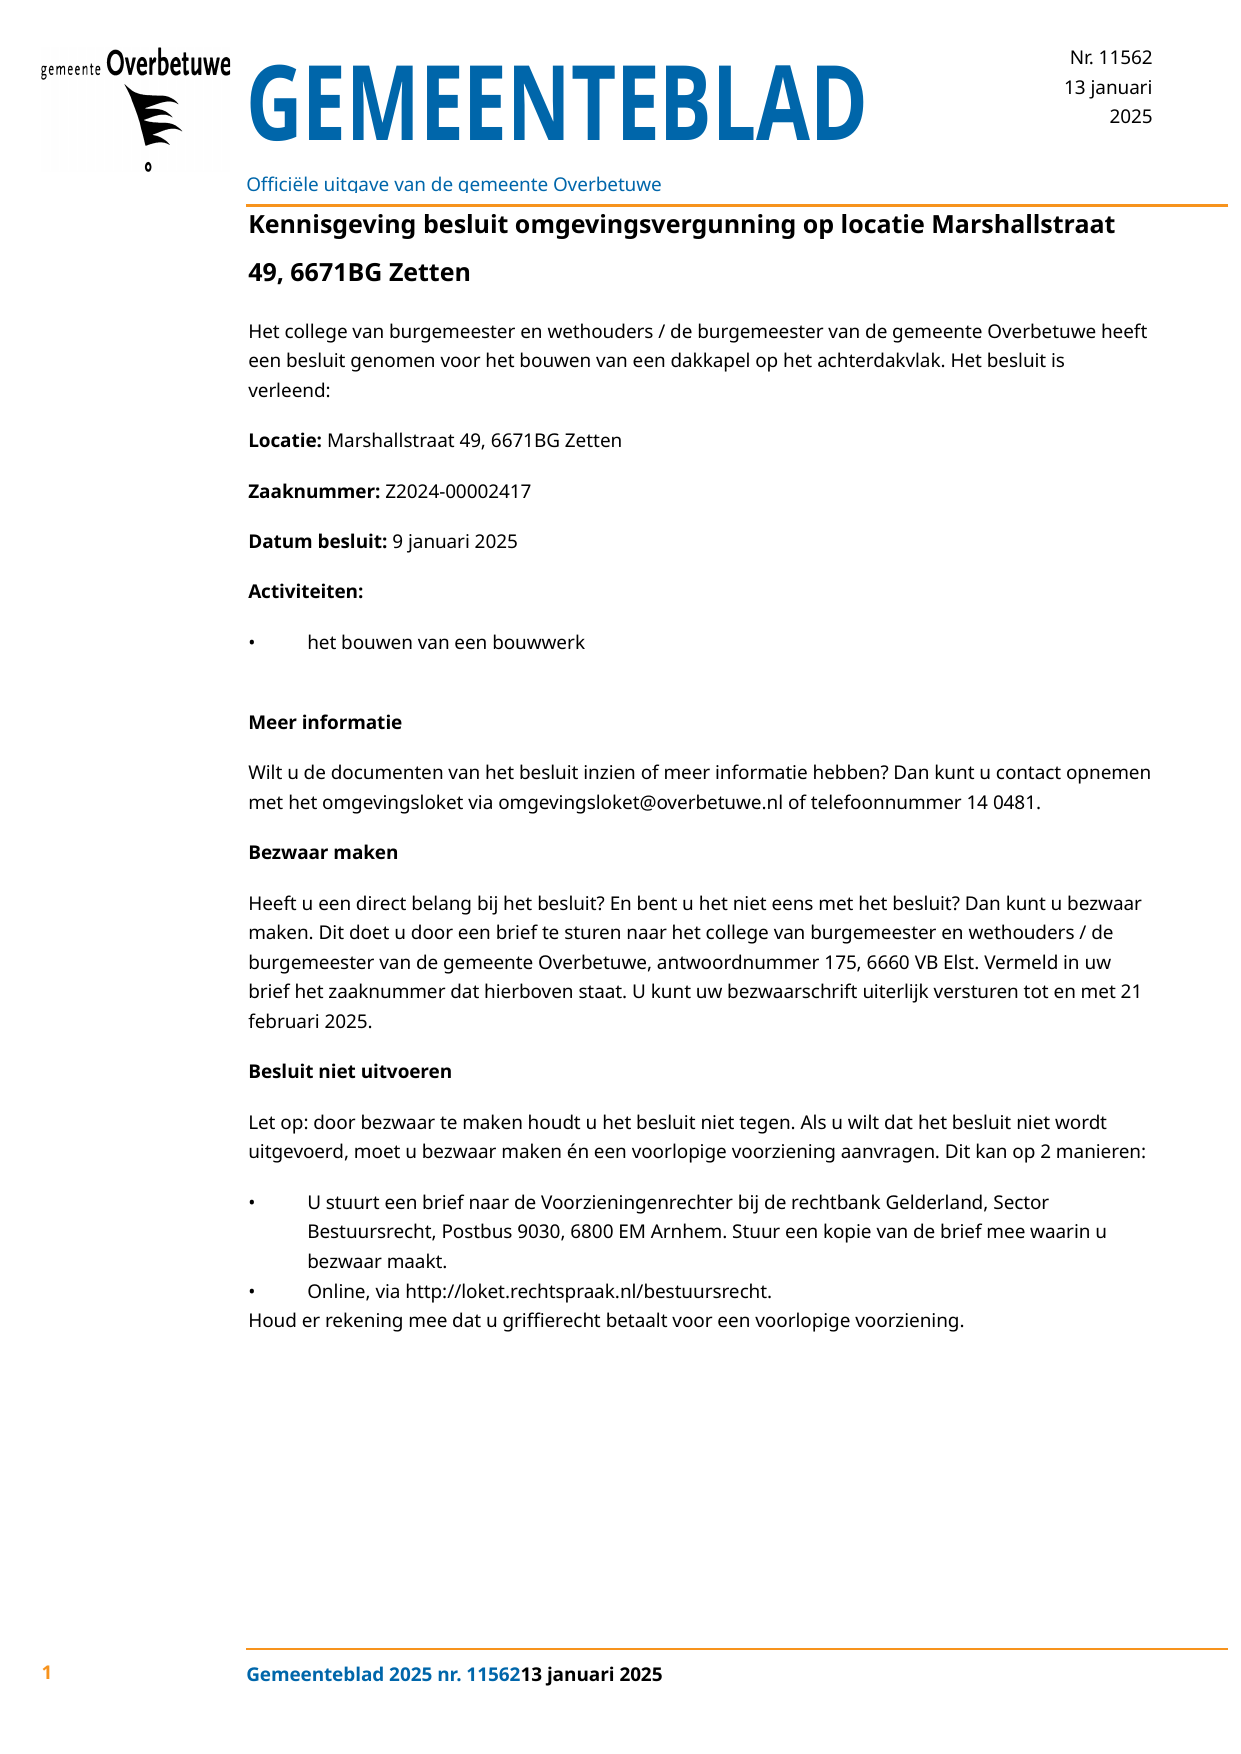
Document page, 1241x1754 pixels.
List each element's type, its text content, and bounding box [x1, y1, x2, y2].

text Zaaknummer: Z2024-00002417 [248, 478, 1152, 504]
text Datum besluit: 9 januari 2025 [248, 528, 1152, 554]
text Heeft u een direct belang bij het besluit? En bent u het niet eens met het besluit? Dan kunt u bezwaar maken. Dit doet u door een brief te sturen naar het college van burgemeester en wethouders / de burgemeester van de gemeente Overbetuwe, antwoordnummer 175, 6660 VB Elst. Vermeld in uw brief het zaaknummer dat hierboven staat. U kunt uw bezwaarschrift uiterlijk versturen tot en met 21 februari 2025. [248, 890, 1152, 1034]
picture [41, 47, 231, 172]
list U stuurt een brief naar de Voorzieningenrechter bij de rechtbank Gelderland, Sector Bestuursrecht, Postbus 9030, 6800 EM Arnhem. Stuur een kopie van de brief mee waarin u bezwaar maakt. [248, 1189, 1152, 1274]
text Wilt u de documenten van het besluit inzien of meer informatie hebben? Dan kunt u contact opnemen met het omgevingsloket via omgevingsloket@overbetuwe.nl of telefoonnummer 14 0481. [248, 759, 1152, 815]
list Online, via http://loket.rechtspraak.nl/bestuursrecht. [248, 1278, 1152, 1304]
list het bouwen van een bouwwerk [248, 629, 1152, 655]
text Besluit niet uitvoeren [248, 1059, 1152, 1084]
text Houd er rekening mee dat u griffierecht betaalt voor een voorlopige voorziening. [248, 1307, 1152, 1333]
text Het college van burgemeester en wethouders / de burgemeester van de gemeente Overbetuwe heeft een besluit genomen voor het bouwen van een dakkapel op het achterdakvlak. Het besluit is verleend: [248, 318, 1152, 403]
text Meer informatie [248, 709, 1152, 735]
text Let op: door bezwaar te maken houdt u het besluit niet tegen. Als u wilt dat het besluit niet wordt uitgevoerd, moet u bezwaar maken én een voorlopige voorziening aanvragen. Dit kan op 2 manieren: [248, 1109, 1152, 1164]
text Activiteiten: [248, 579, 1152, 604]
text Bezwaar maken [248, 839, 1152, 865]
text Locatie: Marshallstraat 49, 6671BG Zetten [248, 427, 1152, 453]
text Kennisgeving besluit omgevingsvergunning op locatie Marshallstraat 49, 6671BG Zetten [248, 207, 1152, 288]
